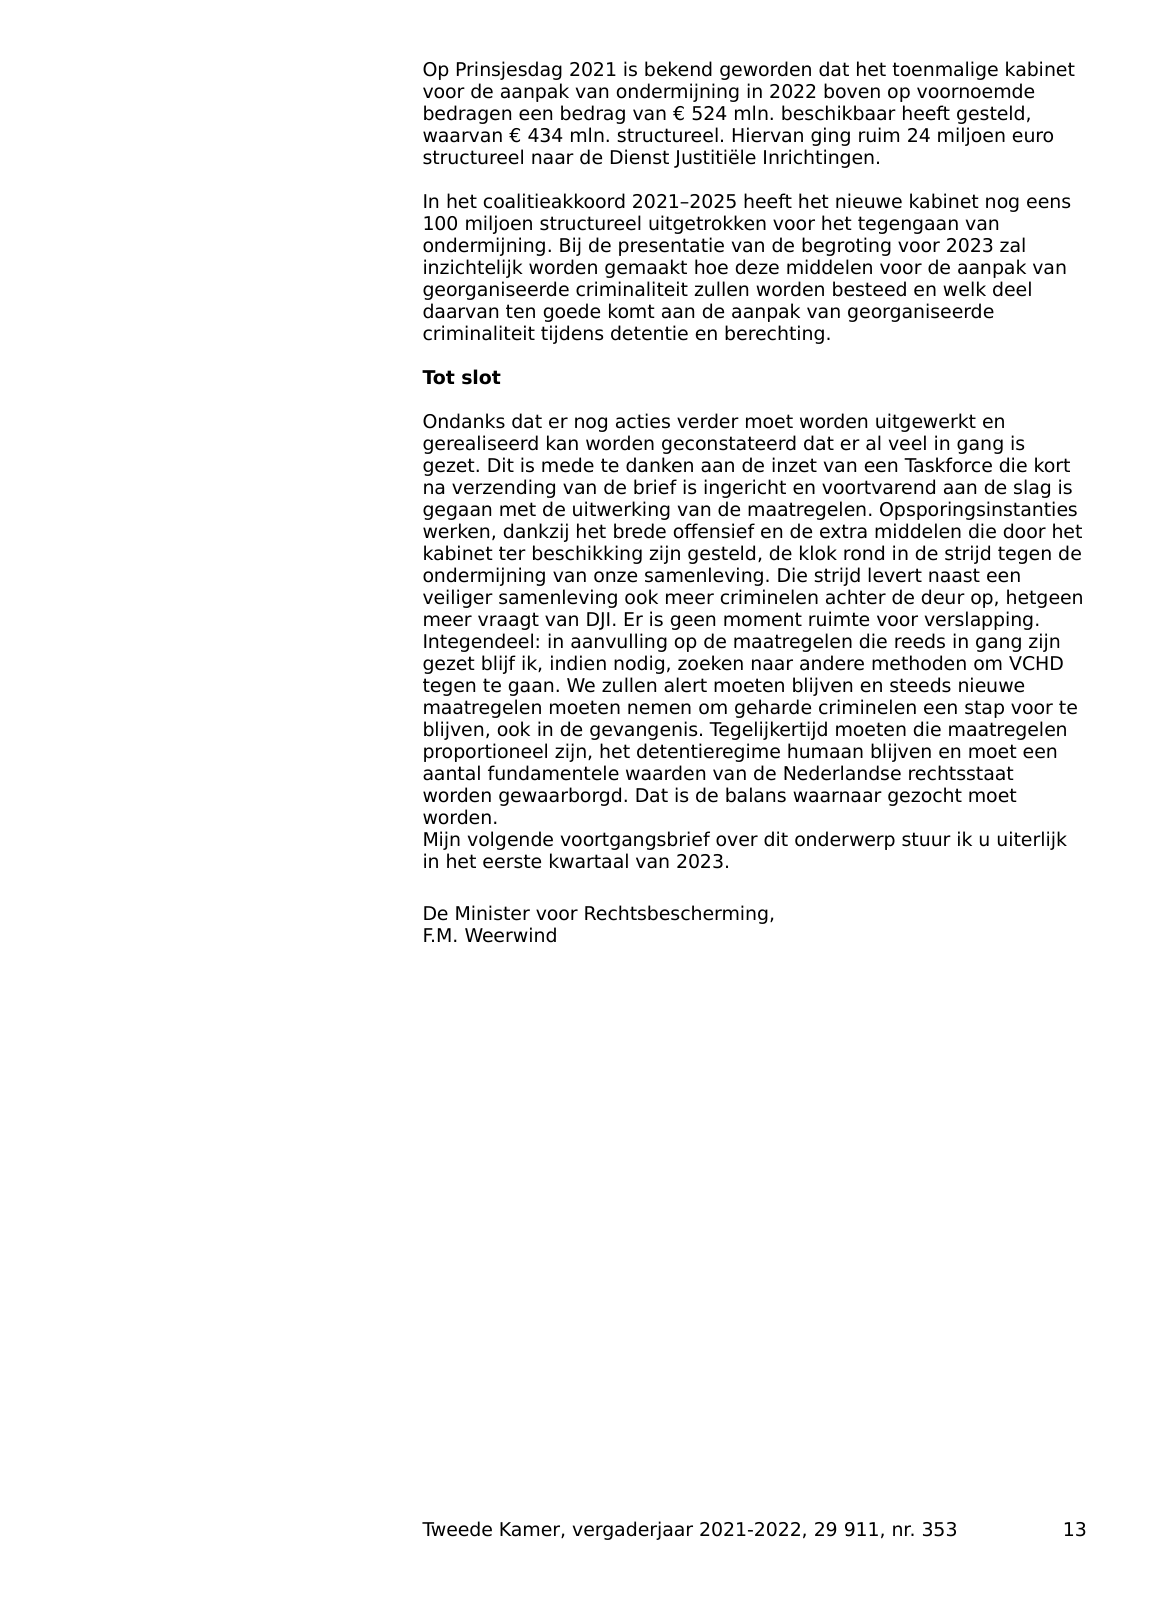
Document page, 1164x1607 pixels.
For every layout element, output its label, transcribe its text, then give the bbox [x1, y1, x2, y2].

text In het coalitieakkoord 2021–2025 heeft het nieuwe kabinet nog eens 100 miljoen structureel uitgetrokken voor het tegengaan van ondermijning. Bij de presentatie van de begroting voor 2023 zal inzichtelijk worden gemaakt hoe deze middelen voor de aanpak van georganiseerde criminaliteit zullen worden besteed en welk deel daarvan ten goede komt aan de aanpak van georganiseerde criminaliteit tijdens detentie en berechting. [422, 191, 1087, 345]
text Mijn volgende voortgangsbrief over dit onderwerp stuur ik u uiterlijk in het eerste kwartaal van 2023. [422, 829, 1087, 873]
subtitle Tot slot [422, 367, 1087, 389]
text Op Prinsjesdag 2021 is bekend geworden dat het toenmalige kabinet voor de aanpak van ondermijning in 2022 boven op voornoemde bedragen een bedrag van € 524 mln. beschikbaar heeft gesteld, waarvan € 434 mln. structureel. Hiervan ging ruim 24 miljoen euro structureel naar de Dienst Justitiële Inrichtingen. [422, 59, 1087, 169]
text De Minister voor Rechtsbescherming, F.M. Weerwind [422, 903, 1087, 947]
text Ondanks dat er nog acties verder moet worden uitgewerkt en gerealiseerd kan worden geconstateerd dat er al veel in gang is gezet. Dit is mede te danken aan de inzet van een Taskforce die kort na verzending van de brief is ingericht en voortvarend aan de slag is gegaan met de uitwerking van de maatregelen. Opsporingsinstanties werken, dankzij het brede offensief en de extra middelen die door het kabinet ter beschikking zijn gesteld, de klok rond in de strijd tegen de ondermijning van onze samenleving. Die strijd levert naast een veiliger samenleving ook meer criminelen achter de deur op, hetgeen meer vraagt van DJI. Er is geen moment ruimte voor verslapping. Integendeel: in aanvulling op de maatregelen die reeds in gang zijn gezet blijf ik, indien nodig, zoeken naar andere methoden om VCHD tegen te gaan. We zullen alert moeten blijven en steeds nieuwe maatregelen moeten nemen om geharde criminelen een stap voor te blijven, ook in de gevangenis. Tegelijkertijd moeten die maatregelen proportioneel zijn, het detentieregime humaan blijven en moet een aantal fundamentele waarden van de Nederlandse rechtsstaat worden gewaarborgd. Dat is de balans waarnaar gezocht moet worden. [422, 411, 1087, 829]
